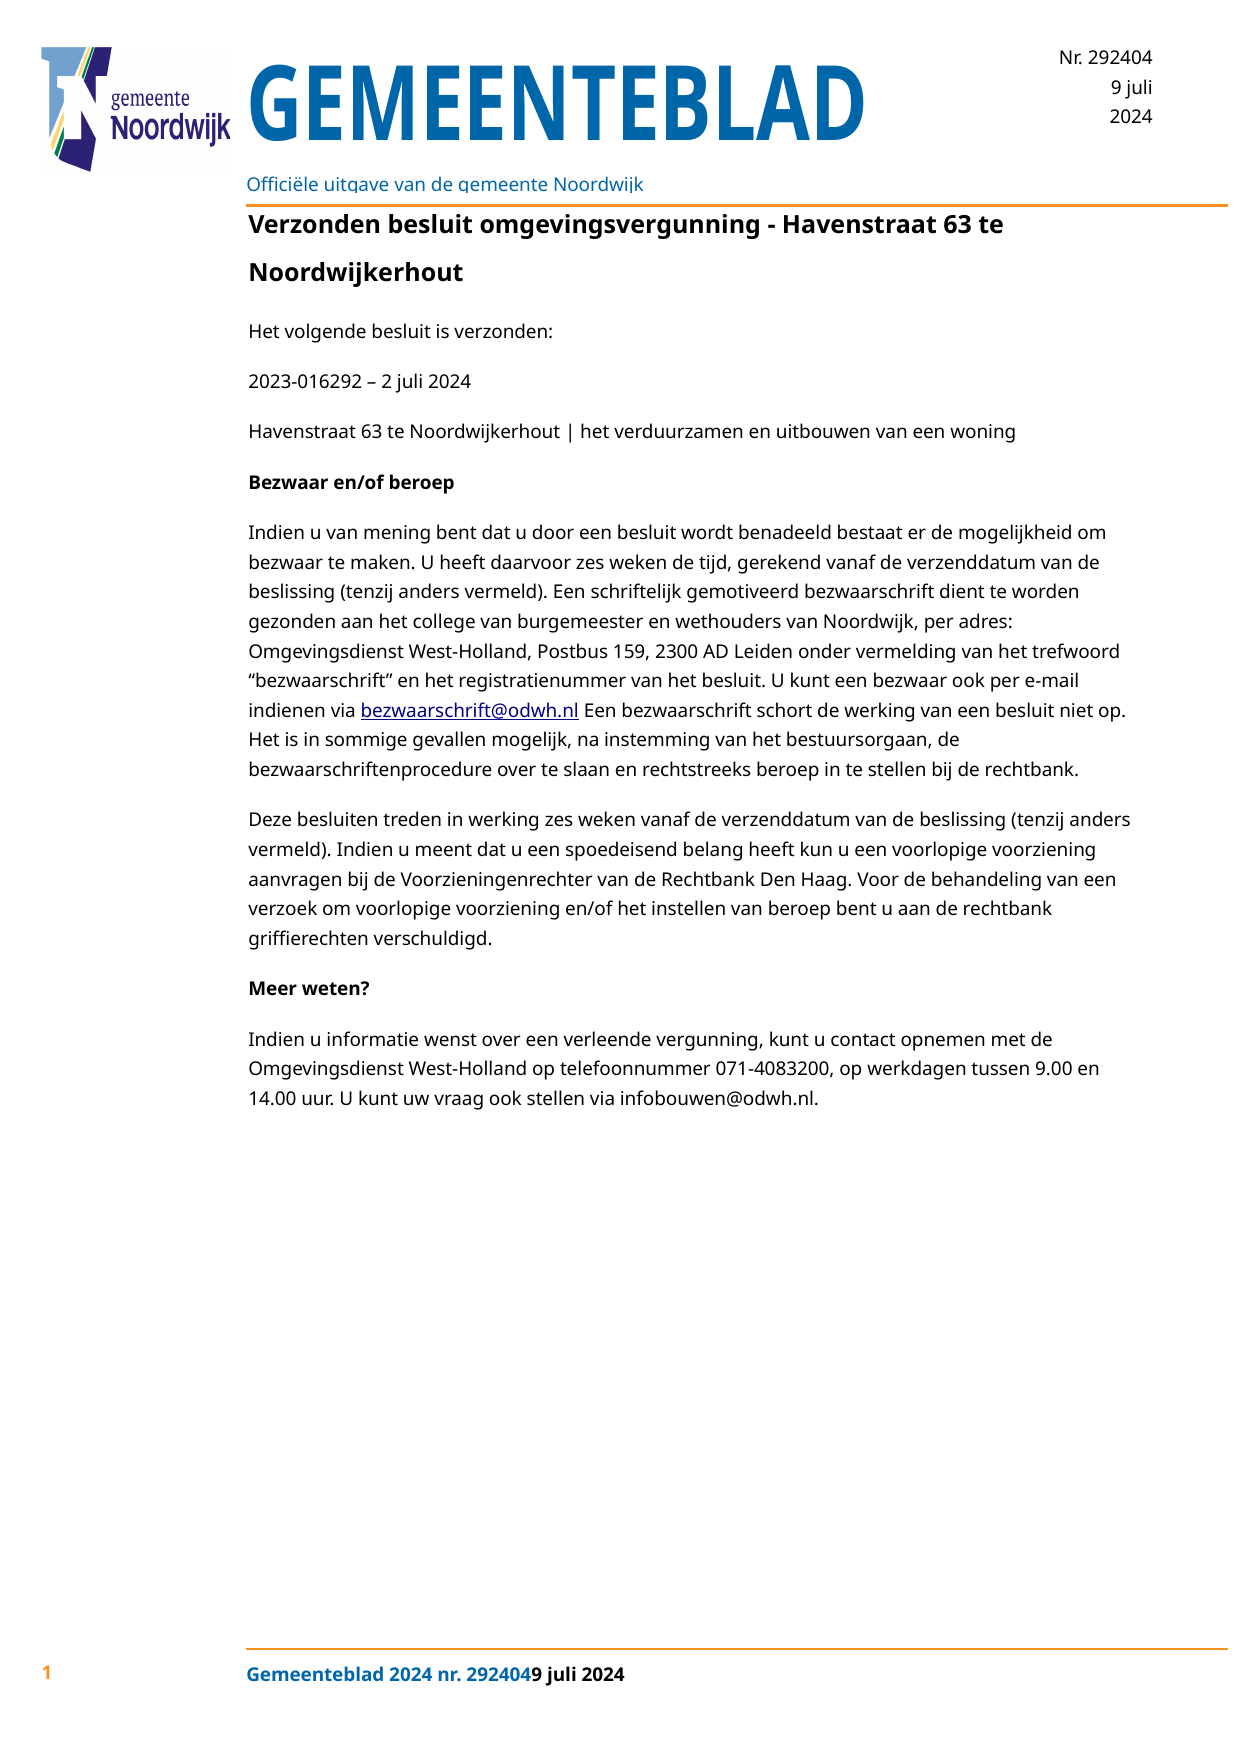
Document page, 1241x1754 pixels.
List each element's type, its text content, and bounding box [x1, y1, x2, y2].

text Havenstraat 63 te Noordwijkerhout | het verduurzamen en uitbouwen van een woning [248, 419, 1152, 444]
text Indien u informatie wenst over een verleende vergunning, kunt u contact opnemen met de Omgevingsdienst West-Holland op telefoonnummer 071-4083200, op werkdagen tussen 9.00 en 14.00 uur. U kunt uw vraag ook stellen via infobouwen@odwh.nl. [248, 1026, 1152, 1111]
text Indien u van mening bent dat u door een besluit wordt benadeeld bestaat er de mogelijkheid om bezwaar te maken. U heeft daarvoor zes weken de tijd, gerekend vanaf de verzenddatum van de beslissing (tenzij anders vermeld). Een schriftelijk gemotiveerd bezwaarschrift dient te worden gezonden aan het college van burgemeester en wethouders van Noordwijk, per adres: Omgevingsdienst West-Holland, Postbus 159, 2300 AD Leiden onder vermelding van het trefwoord “bezwaarschrift” en het registratienummer van het besluit. U kunt een bezwaar ook per e-mail indienen via bezwaarschrift@odwh.nl Een bezwaarschrift schort de werking van een besluit niet op. Het is in sommige gevallen mogelijk, na instemming van het bestuursorgaan, de bezwaarschriftenprocedure over te slaan en rechtstreeks beroep in te stellen bij de rechtbank. [248, 519, 1152, 782]
text Verzonden besluit omgevingsvergunning - Havenstraat 63 te Noordwijkerhout [248, 207, 1152, 288]
text Deze besluiten treden in werking zes weken vanaf de verzenddatum van de beslissing (tenzij anders vermeld). Indien u meent dat u een spoedeisend belang heeft kun u een voorlopige voorziening aanvragen bij de Voorzieningenrechter van de Rechtbank Den Haag. Voor de behandeling van een verzoek om voorlopige voorziening en/of het instellen van beroep bent u aan de rechtbank griffierechten verschuldigd. [248, 807, 1152, 951]
text Bezwaar en/of beroep [248, 469, 1152, 495]
text Het volgende besluit is verzonden: [248, 318, 1152, 344]
picture [41, 47, 231, 172]
text Meer weten? [248, 975, 1152, 1001]
text 2023-016292 – 2 juli 2024 [248, 368, 1152, 394]
